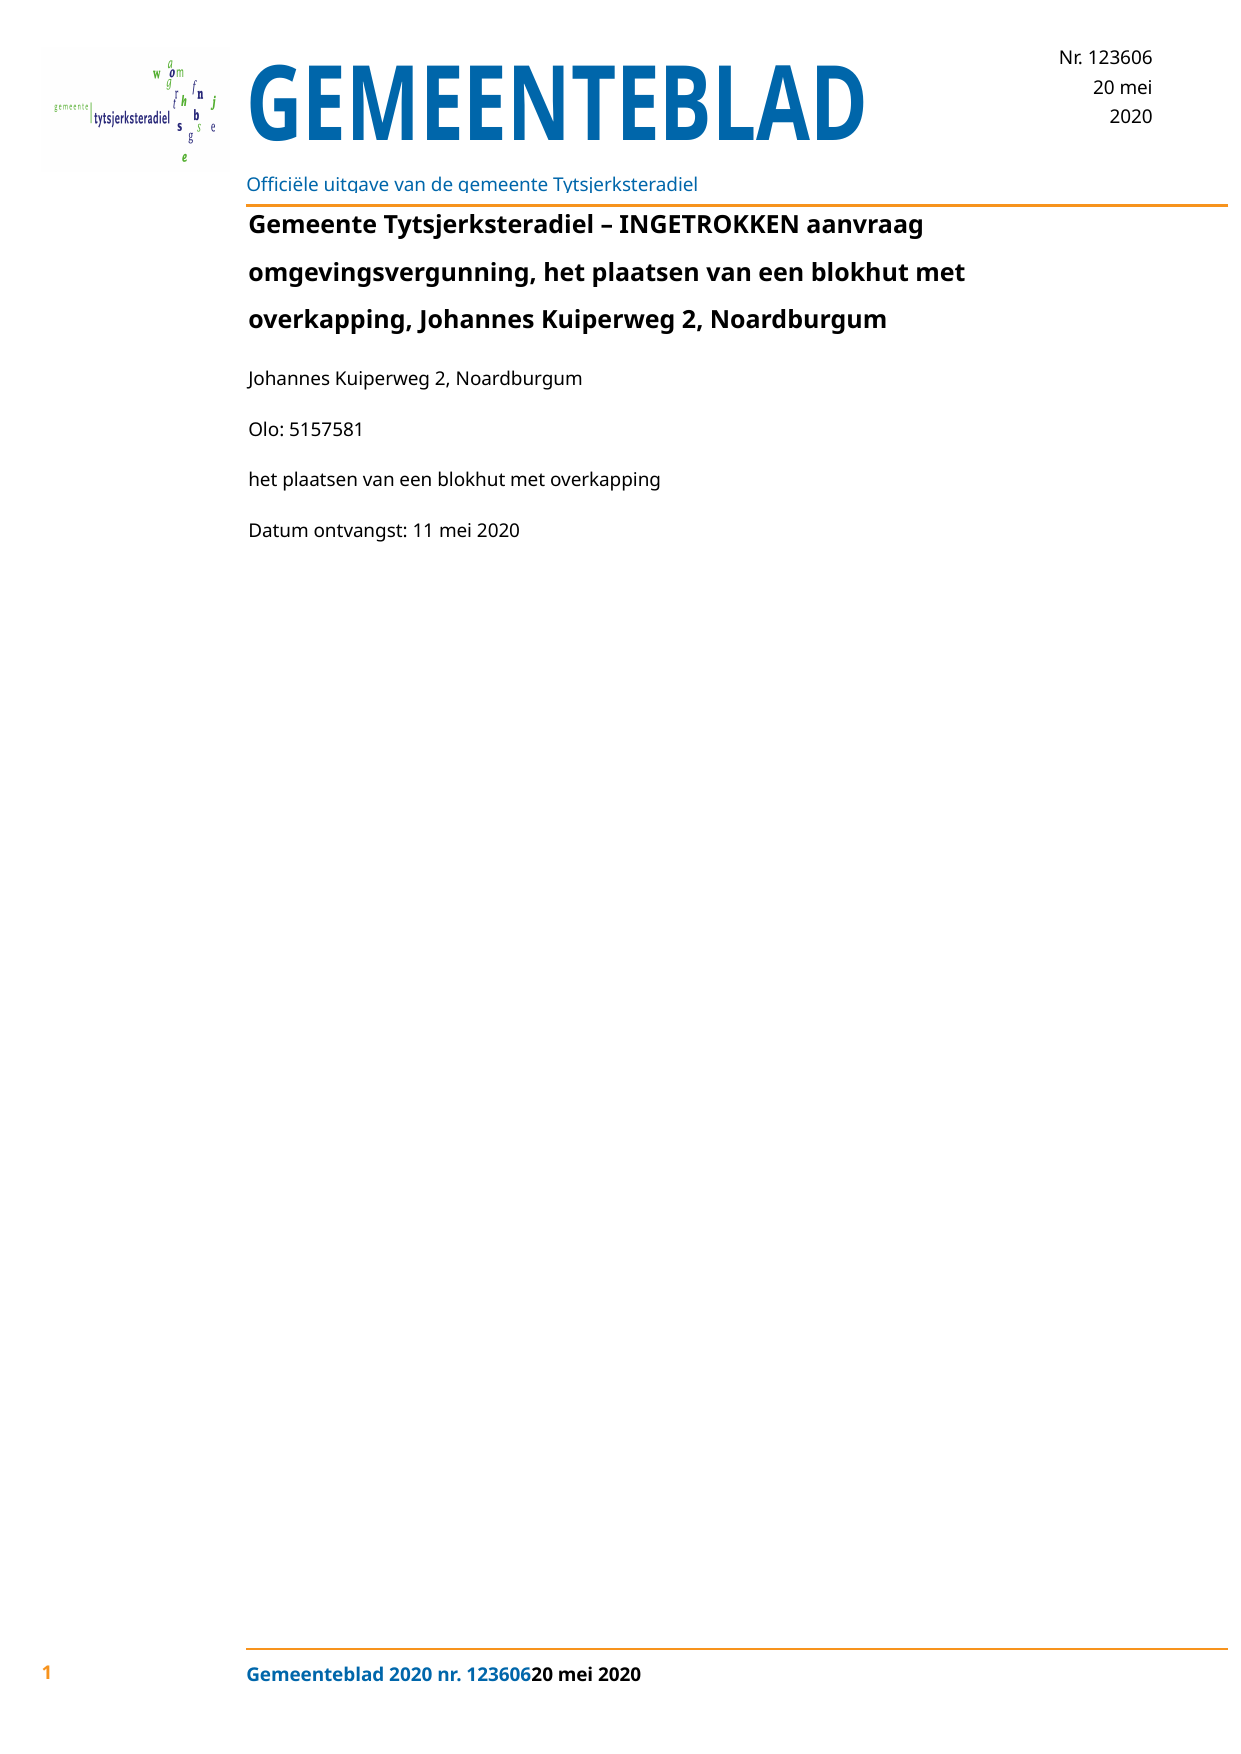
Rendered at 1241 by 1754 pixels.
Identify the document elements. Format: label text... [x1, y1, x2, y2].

text Olo: 5157581 [248, 416, 1152, 442]
picture [41, 47, 231, 172]
text Gemeente Tytsjerksteradiel – INGETROKKEN aanvraag omgevingsvergunning, het plaatsen van een blokhut met overkapping, Johannes Kuiperweg 2, Noardburgum [248, 207, 1152, 336]
text Datum ontvangst: 11 mei 2020 [248, 517, 1152, 542]
text Johannes Kuiperweg 2, Noardburgum [248, 366, 1152, 391]
text het plaatsen van een blokhut met overkapping [248, 466, 1152, 492]
